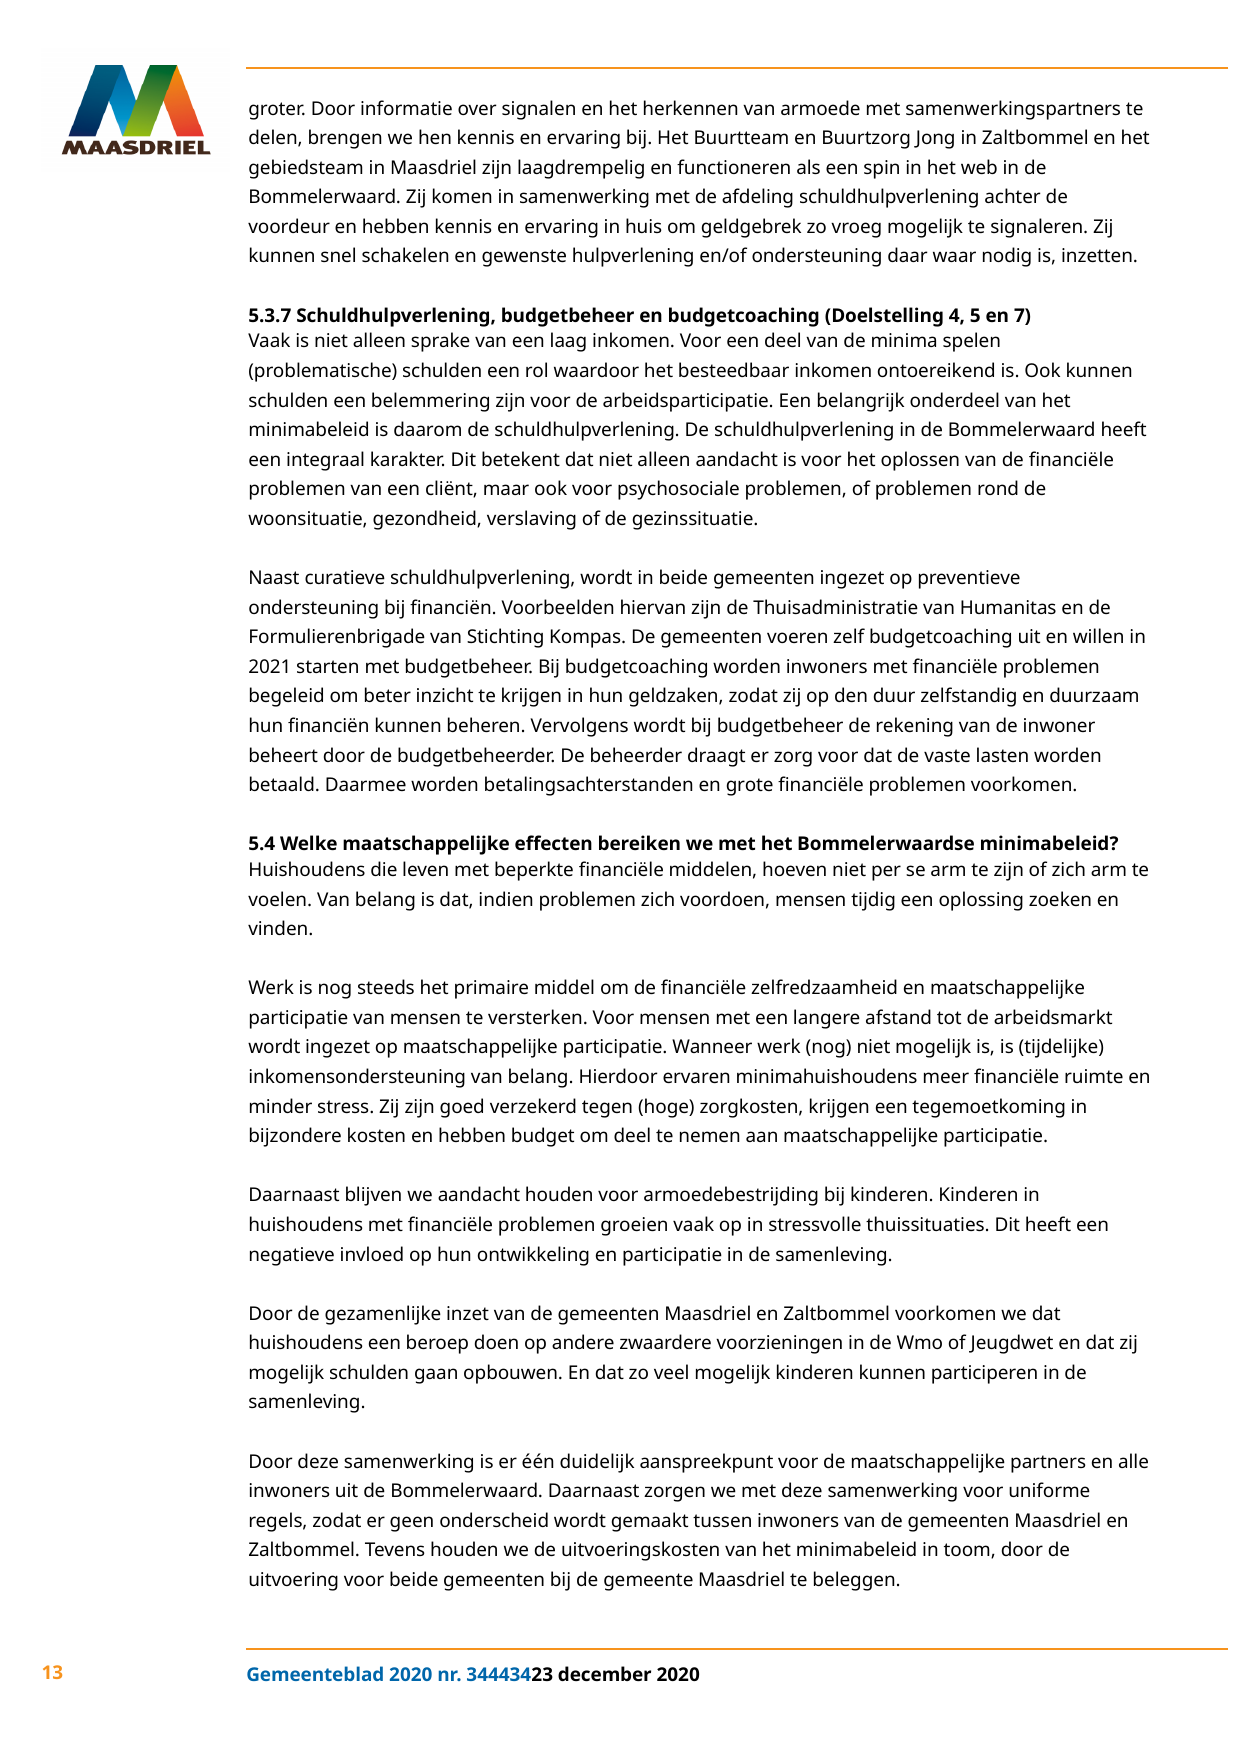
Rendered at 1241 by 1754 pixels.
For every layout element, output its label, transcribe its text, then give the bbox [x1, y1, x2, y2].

text groter. Door informatie over signalen en het herkennen van armoede met samenwerkingspartners te delen, brengen we hen kennis en ervaring bij. Het Buurtteam en Buurtzorg Jong in Zaltbommel en het gebiedsteam in Maasdriel zijn laagdrempelig en functioneren als een spin in het web in de Bommelerwaard. Zij komen in samenwerking met de afdeling schuldhulpverlening achter de voordeur en hebben kennis en ervaring in huis om geldgebrek zo vroeg mogelijk te signaleren. Zij kunnen snel schakelen en gewenste hulpverlening en/of ondersteuning daar waar nodig is, inzetten. [248, 95, 1152, 268]
text Werk is nog steeds het primaire middel om de financiële zelfredzaamheid en maatschappelijke participatie van mensen te versterken. Voor mensen met een langere afstand tot de arbeidsmarkt wordt ingezet op maatschappelijke participatie. Wanneer werk (nog) niet mogelijk is, is (tijdelijke) inkomensondersteuning van belang. Hierdoor ervaren minimahuishoudens meer financiële ruimte en minder stress. Zij zijn goed verzekerd tegen (hoge) zorgkosten, krijgen een tegemoetkoming in bijzondere kosten en hebben budget om deel te nemen aan maatschappelijke participatie. [248, 974, 1152, 1148]
text 5.3.7 Schuldhulpverlening, budgetbeheer en budgetcoaching (Doelstelling 4, 5 en 7) [248, 302, 1152, 328]
text Naast curatieve schuldhulpverlening, wordt in beide gemeenten ingezet op preventieve ondersteuning bij financiën. Voorbeelden hiervan zijn de Thuisadministratie van Humanitas en de Formulierenbrigade van Stichting Kompas. De gemeenten voeren zelf budgetcoaching uit en willen in 2021 starten met budgetbeheer. Bij budgetcoaching worden inwoners met financiële problemen begeleid om beter inzicht te krijgen in hun geldzaken, zodat zij op den duur zelfstandig en duurzaam hun financiën kunnen beheren. Vervolgens wordt bij budgetbeheer de rekening van de inwoner beheert door de budgetbeheerder. De beheerder draagt er zorg voor dat de vaste lasten worden betaald. Daarmee worden betalingsachterstanden en grote financiële problemen voorkomen. [248, 564, 1152, 797]
text Huishoudens die leven met beperkte financiële middelen, hoeven niet per se arm te zijn of zich arm te voelen. Van belang is dat, indien problemen zich voordoen, mensen tijdig een oplossing zoeken en vinden. [248, 856, 1152, 941]
picture [41, 47, 231, 172]
text Door deze samenwerking is er één duidelijk aanspreekpunt voor de maatschappelijke partners en alle inwoners uit de Bommelerwaard. Daarnaast zorgen we met deze samenwerking voor uniforme regels, zodat er geen onderscheid wordt gemaakt tussen inwoners van de gemeenten Maasdriel en Zaltbommel. Tevens houden we de uitvoeringskosten van het minimabeleid in toom, door de uitvoering voor beide gemeenten bij de gemeente Maasdriel te beleggen. [248, 1448, 1152, 1592]
text Daarnaast blijven we aandacht houden voor armoedebestrijding bij kinderen. Kinderen in huishoudens met financiële problemen groeien vaak op in stressvolle thuissituaties. Dit heeft een negatieve invloed op hun ontwikkeling en participatie in de samenleving. [248, 1182, 1152, 1267]
text Door de gezamenlijke inzet van de gemeenten Maasdriel en Zaltbommel voorkomen we dat huishoudens een beroep doen op andere zwaardere voorzieningen in de Wmo of Jeugdwet en dat zij mogelijk schulden gaan opbouwen. En dat zo veel mogelijk kinderen kunnen participeren in de samenleving. [248, 1300, 1152, 1414]
text 5.4 Welke maatschappelijke effecten bereiken we met het Bommelerwaardse minimabeleid? [248, 831, 1152, 856]
text Vaak is niet alleen sprake van een laag inkomen. Voor een deel van de minima spelen (problematische) schulden een rol waardoor het besteedbaar inkomen ontoereikend is. Ook kunnen schulden een belemmering zijn voor de arbeidsparticipatie. Een belangrijk onderdeel van het minimabeleid is daarom de schuldhulpverlening. De schuldhulpverlening in de Bommelerwaard heeft een integraal karakter. Dit betekent dat niet alleen aandacht is voor het oplossen van de financiële problemen van een cliënt, maar ook voor psychosociale problemen, of problemen rond de woonsituatie, gezondheid, verslaving of de gezinssituatie. [248, 328, 1152, 531]
